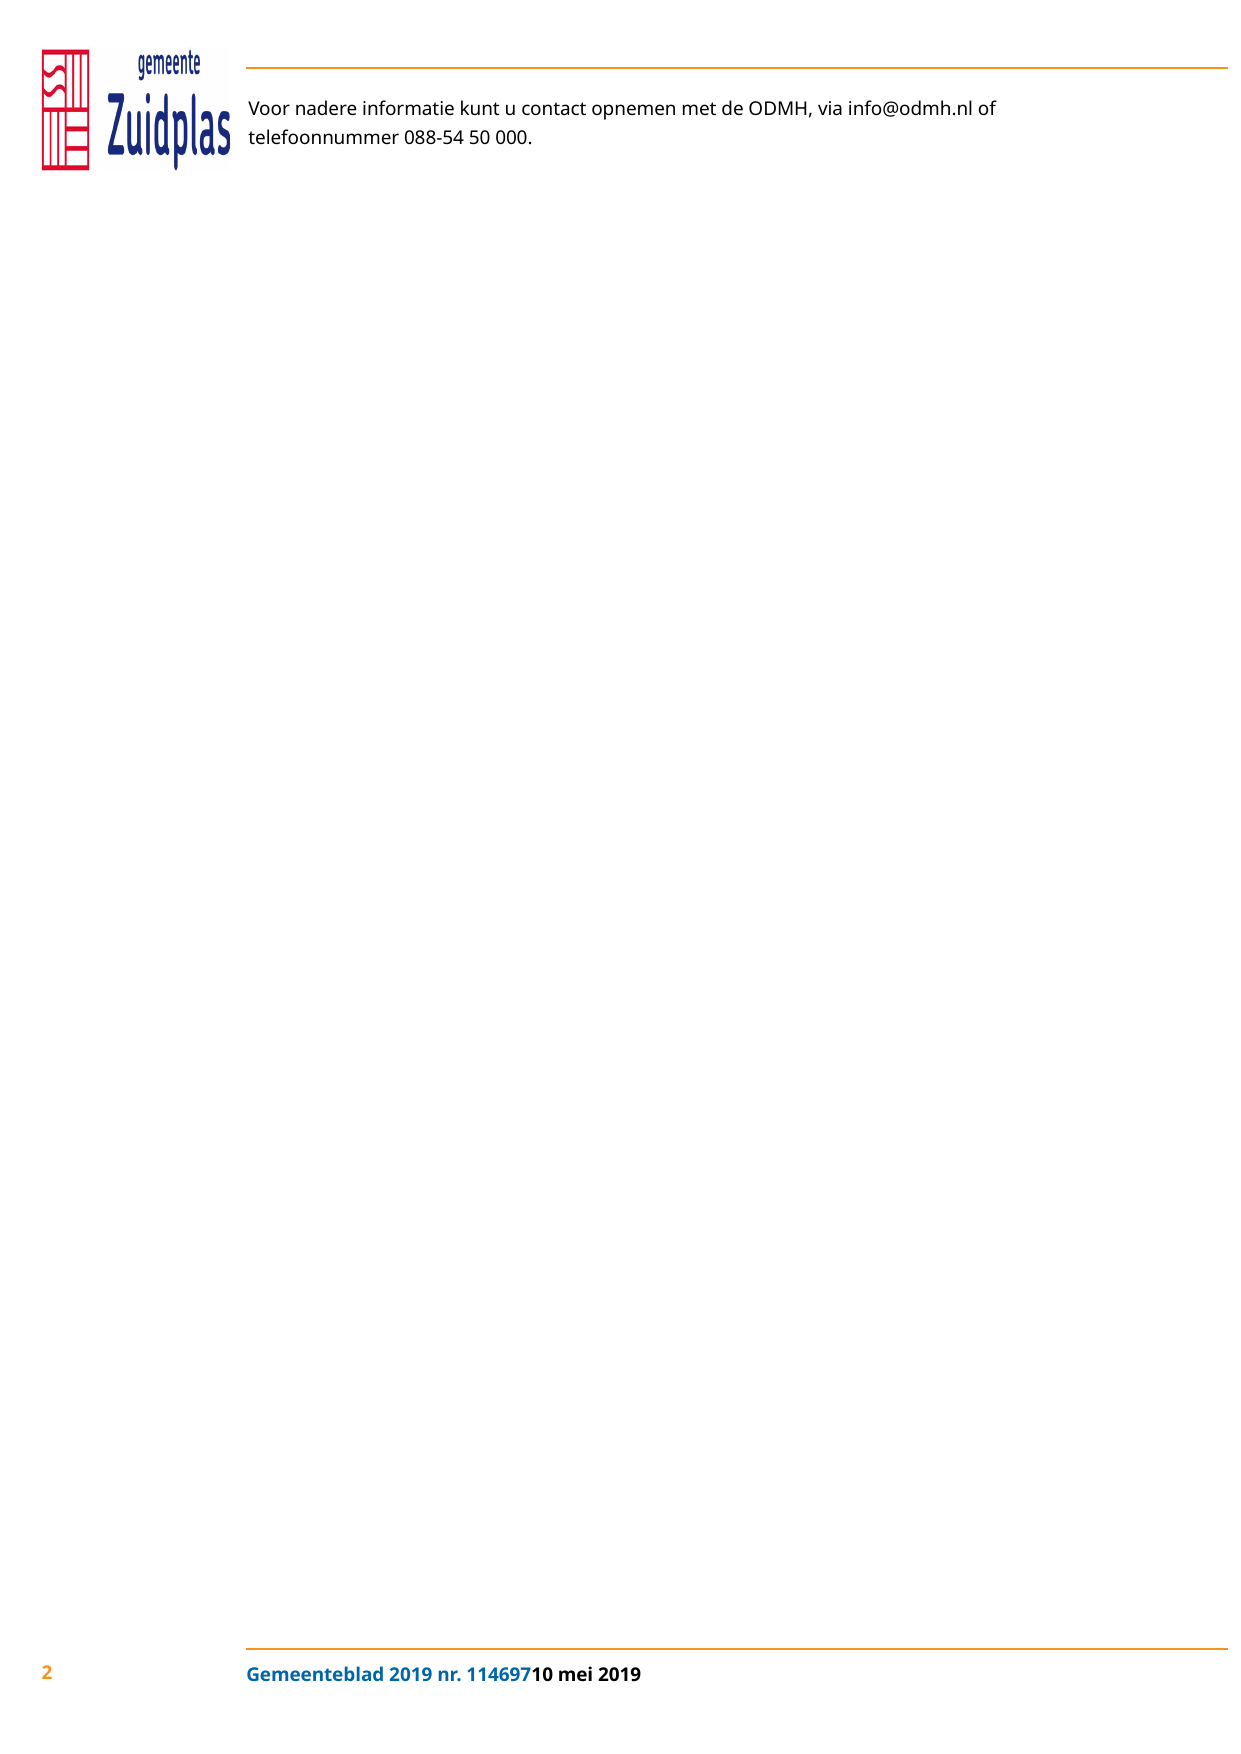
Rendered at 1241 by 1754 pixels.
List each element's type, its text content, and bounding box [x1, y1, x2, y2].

picture [41, 47, 231, 172]
text Voor nadere informatie kunt u contact opnemen met de ODMH, via info@odmh.nl of telefoonnummer 088-54 50 000. [248, 95, 1152, 150]
